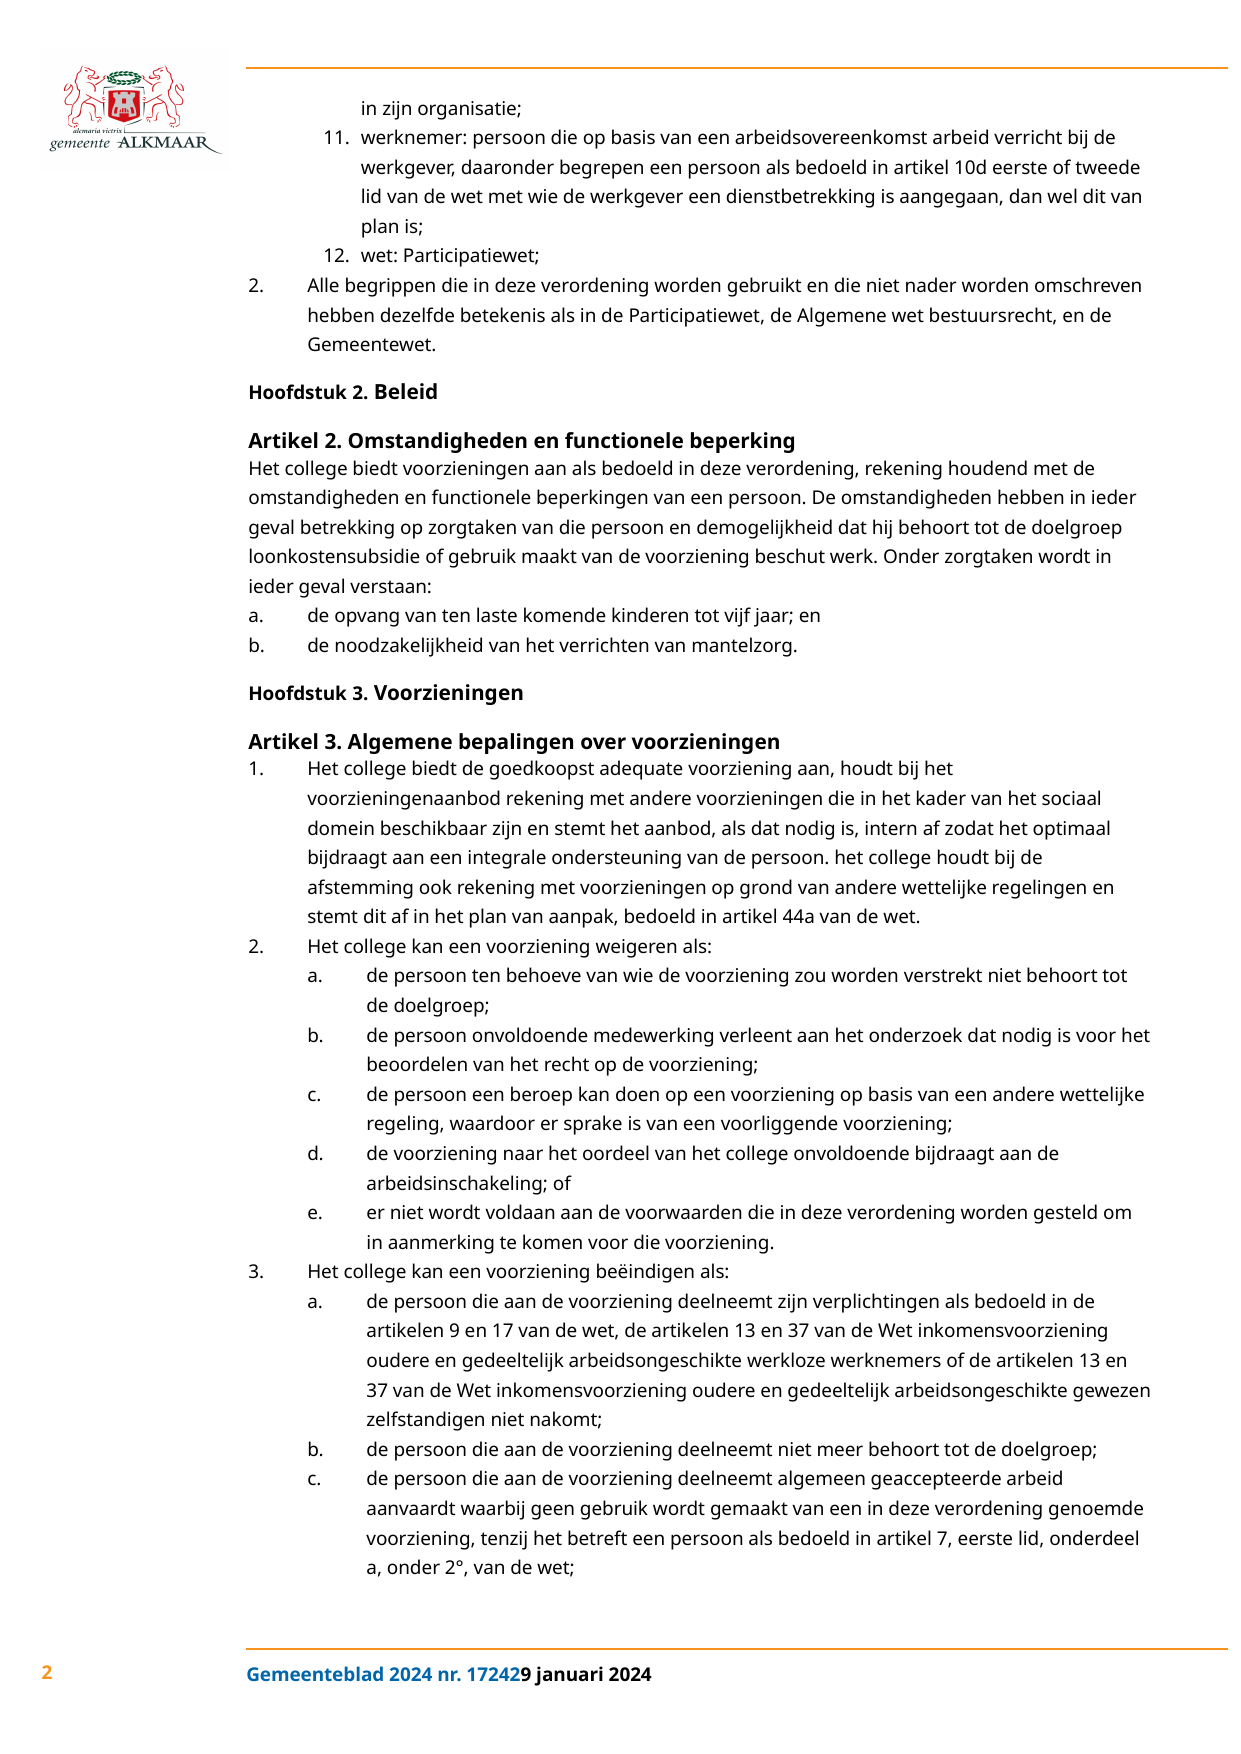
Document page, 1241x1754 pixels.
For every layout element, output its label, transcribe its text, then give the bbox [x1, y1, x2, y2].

list wet: Participatiewet; [323, 243, 1152, 268]
list Het college kan een voorziening beëindigen als: [248, 1258, 1152, 1284]
text Hoofdstuk 3. Voorzieningen [248, 678, 1152, 706]
list Het college biedt de goedkoopst adequate voorziening aan, houdt bij het voorzieningenaanbod rekening met andere voorzieningen die in het kader van het sociaal domein beschikbaar zijn en stemt het aanbod, als dat nodig is, intern af zodat het optimaal bijdraagt aan een integrale ondersteuning van de persoon. het college houdt bij de afstemming ook rekening met voorzieningen op grond van andere wettelijke regelingen en stemt dit af in het plan van aanpak, bedoeld in artikel 44a van de wet. [248, 756, 1152, 929]
list de voorziening naar het oordeel van het college onvoldoende bijdraagt aan de arbeidsinschakeling; of [307, 1140, 1152, 1196]
list de persoon ten behoeve van wie de voorziening zou worden verstrekt niet behoort tot de doelgroep; [307, 963, 1152, 1018]
text Artikel 3. Algemene bepalingen over voorzieningen [248, 727, 1152, 756]
list de noodzakelijkheid van het verrichten van mantelzorg. [248, 632, 1152, 658]
list de persoon die aan de voorziening deelneemt algemeen geaccepteerde arbeid aanvaardt waarbij geen gebruik wordt gemaakt van een in deze verordening genoemde voorziening, tenzij het betreft een persoon als bedoeld in artikel 7, eerste lid, onderdeel a, onder 2°, van de wet; [307, 1466, 1152, 1580]
text Hoofdstuk 2. Beleid [248, 377, 1152, 406]
picture [41, 47, 231, 172]
list de persoon die aan de voorziening deelneemt niet meer behoort tot de doelgroep; [307, 1436, 1152, 1462]
list de persoon die aan de voorziening deelneemt zijn verplichtingen als bedoeld in de artikelen 9 en 17 van de wet, de artikelen 13 en 37 van de Wet inkomensvoorziening oudere en gedeeltelijk arbeidsongeschikte werkloze werknemers of de artikelen 13 en 37 van de Wet inkomensvoorziening oudere en gedeeltelijk arbeidsongeschikte gewezen zelfstandigen niet nakomt; [307, 1288, 1152, 1432]
list de opvang van ten laste komende kinderen tot vijf jaar; en [248, 603, 1152, 628]
text Artikel 2. Omstandigheden en functionele beperking [248, 426, 1152, 455]
text Het college biedt voorzieningen aan als bedoeld in deze verordening, rekening houdend met de omstandigheden en functionele beperkingen van een persoon. De omstandigheden hebben in ieder geval betrekking op zorgtaken van die persoon en demogelijkheid dat hij behoort tot de doelgroep loonkostensubsidie of gebruik maakt van de voorziening beschut werk. Onder zorgtaken wordt in ieder geval verstaan: [248, 455, 1152, 599]
list Het college kan een voorziening weigeren als: [248, 933, 1152, 959]
list de persoon een beroep kan doen op een voorziening op basis van een andere wettelijke regeling, waardoor er sprake is van een voorliggende voorziening; [307, 1081, 1152, 1136]
list er niet wordt voldaan aan de voorwaarden die in deze verordening worden gesteld om in aanmerking te komen voor die voorziening. [307, 1199, 1152, 1255]
list werknemer: persoon die op basis van een arbeidsovereenkomst arbeid verricht bij de werkgever, daaronder begrepen een persoon als bedoeld in artikel 10d eerste of tweede lid van de wet met wie de werkgever een dienstbetrekking is aangegaan, dan wel dit van plan is; [323, 124, 1152, 239]
list de persoon onvoldoende medewerking verleent aan het onderzoek dat nodig is voor het beoordelen van het recht op de voorziening; [307, 1022, 1152, 1077]
list in zijn organisatie; [323, 95, 1152, 121]
list Alle begrippen die in deze verordening worden gebruikt en die niet nader worden omschreven hebben dezelfde betekenis als in de Participatiewet, de Algemene wet bestuursrecht, en de Gemeentewet. [248, 272, 1152, 357]
